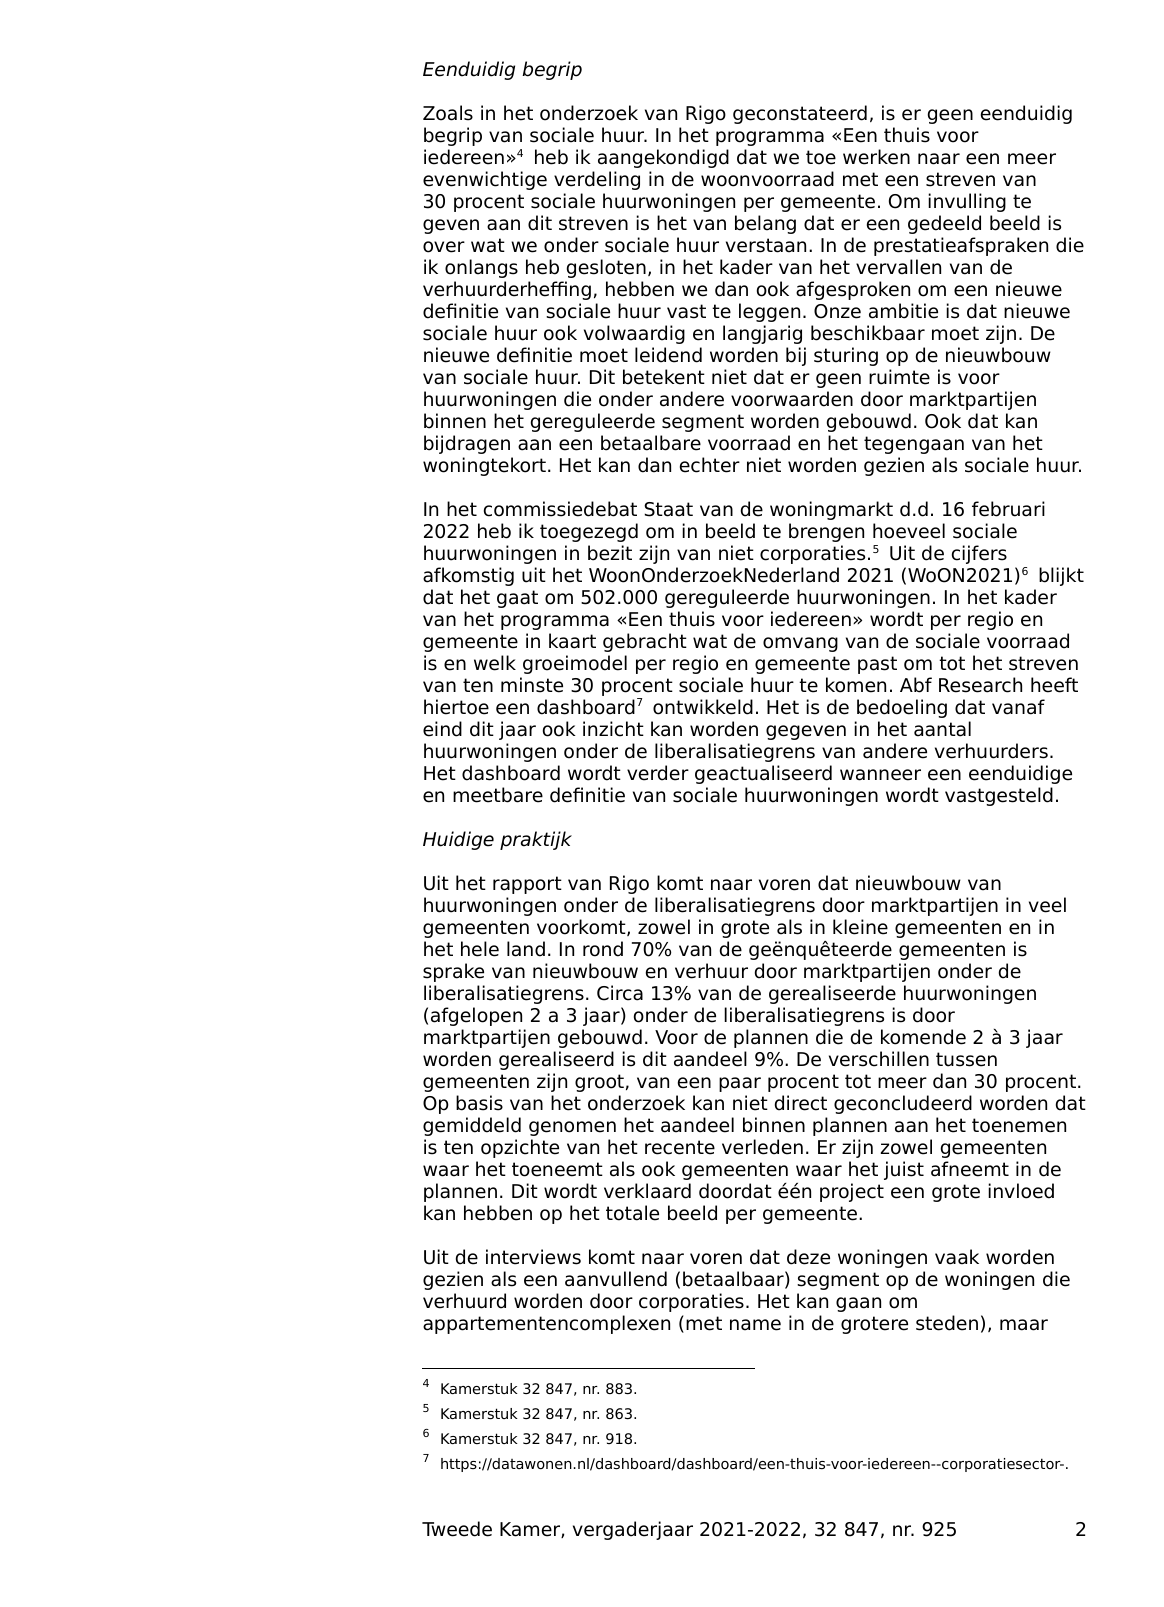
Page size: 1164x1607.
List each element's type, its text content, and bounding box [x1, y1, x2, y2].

text In het commissiedebat Staat van de woningmarkt d.d. 16 februari 2022 heb ik toegezegd om in beeld te brengen hoeveel sociale huurwoningen in bezit zijn van niet corporaties. Uit de cijfers afkomstig uit het WoonOnderzoekNederland 2021 (WoON2021) blijkt dat het gaat om 502.000 gereguleerde huurwoningen. In het kader van het programma «Een thuis voor iedereen» wordt per regio en gemeente in kaart gebracht wat de omvang van de sociale voorraad is en welk groeimodel per regio en gemeente past om tot het streven van ten minste 30 procent sociale huur te komen. Abf Research heeft hiertoe een dashboard ontwikkeld. Het is de bedoeling dat vanaf eind dit jaar ook inzicht kan worden gegeven in het aantal huurwoningen onder de liberalisatiegrens van andere verhuurders. Het dashboard wordt verder geactualiseerd wanneer een eenduidige en meetbare definitie van sociale huurwoningen wordt vastgesteld. [422, 499, 1087, 807]
subtitle Huidige praktijk [422, 829, 1087, 851]
text Kamerstuk 32 847, nr. 918. [422, 1427, 1087, 1449]
text Uit de interviews komt naar voren dat deze woningen vaak worden gezien als een aanvullend (betaalbaar) segment op de woningen die verhuurd worden door corporaties. Het kan gaan om appartementencomplexen (met name in de grotere steden), maar [422, 1247, 1087, 1335]
text Kamerstuk 32 847, nr. 883. [422, 1377, 1087, 1399]
text Zoals in het onderzoek van Rigo geconstateerd, is er geen eenduidig begrip van sociale huur. In het programma «Een thuis voor iedereen» heb ik aangekondigd dat we toe werken naar een meer evenwichtige verdeling in de woonvoorraad met een streven van 30 procent sociale huurwoningen per gemeente. Om invulling te geven aan dit streven is het van belang dat er een gedeeld beeld is over wat we onder sociale huur verstaan. In de prestatieafspraken die ik onlangs heb gesloten, in het kader van het vervallen van de verhuurderheffing, hebben we dan ook afgesproken om een nieuwe definitie van sociale huur vast te leggen. Onze ambitie is dat nieuwe sociale huur ook volwaardig en langjarig beschikbaar moet zijn. De nieuwe definitie moet leidend worden bij sturing op de nieuwbouw van sociale huur. Dit betekent niet dat er geen ruimte is voor huurwoningen die onder andere voorwaarden door marktpartijen binnen het gereguleerde segment worden gebouwd. Ook dat kan bijdragen aan een betaalbare voorraad en het tegengaan van het woningtekort. Het kan dan echter niet worden gezien als sociale huur. [422, 103, 1087, 477]
text Kamerstuk 32 847, nr. 863. [422, 1402, 1087, 1424]
text https://datawonen.nl/dashboard/dashboard/een-thuis-voor-iedereen--corporatiesector-. [422, 1452, 1087, 1474]
subtitle Eenduidig begrip [422, 59, 1087, 81]
text Uit het rapport van Rigo komt naar voren dat nieuwbouw van huurwoningen onder de liberalisatiegrens door marktpartijen in veel gemeenten voorkomt, zowel in grote als in kleine gemeenten en in het hele land. In rond 70% van de geënquêteerde gemeenten is sprake van nieuwbouw en verhuur door marktpartijen onder de liberalisatiegrens. Circa 13% van de gerealiseerde huurwoningen (afgelopen 2 a 3 jaar) onder de liberalisatiegrens is door marktpartijen gebouwd. Voor de plannen die de komende 2 à 3 jaar worden gerealiseerd is dit aandeel 9%. De verschillen tussen gemeenten zijn groot, van een paar procent tot meer dan 30 procent. Op basis van het onderzoek kan niet direct geconcludeerd worden dat gemiddeld genomen het aandeel binnen plannen aan het toenemen is ten opzichte van het recente verleden. Er zijn zowel gemeenten waar het toeneemt als ook gemeenten waar het juist afneemt in de plannen. Dit wordt verklaard doordat één project een grote invloed kan hebben op het totale beeld per gemeente. [422, 873, 1087, 1225]
